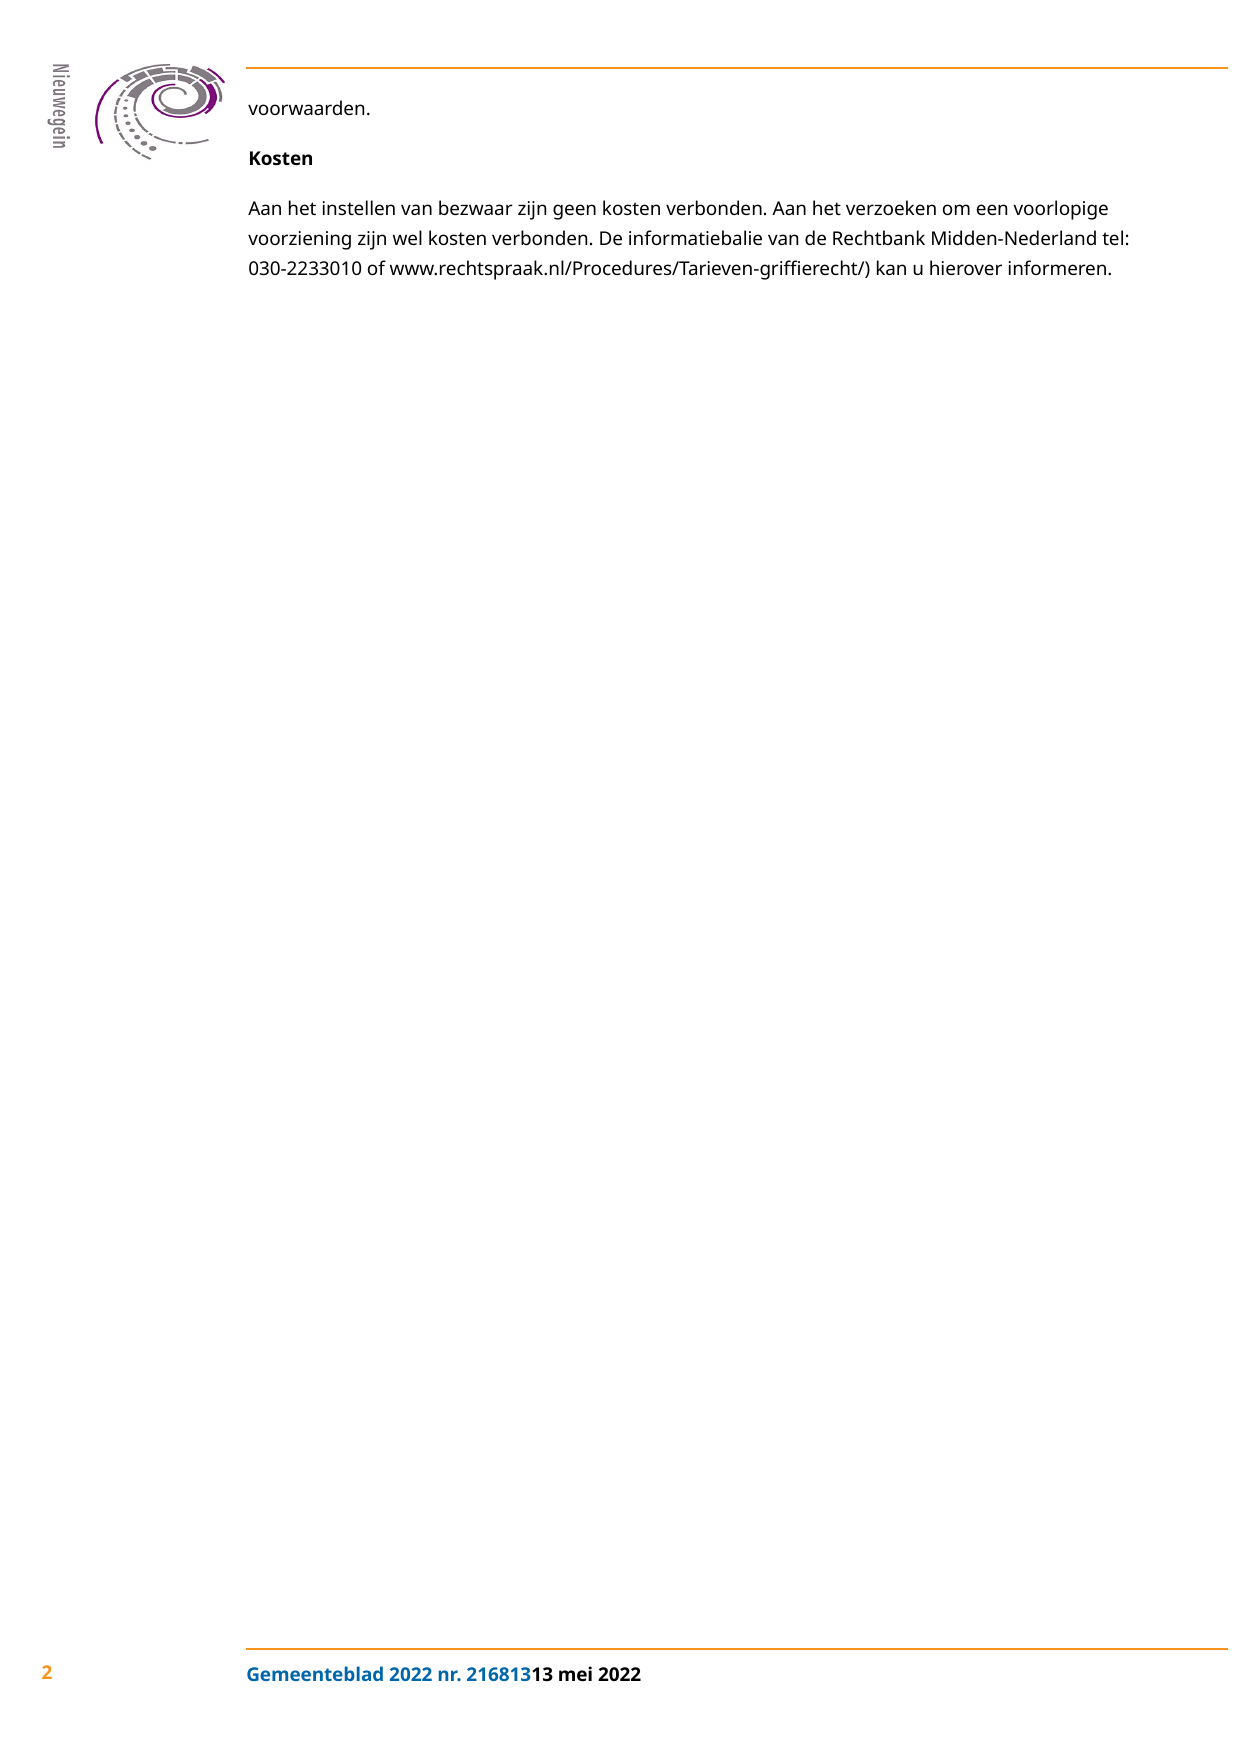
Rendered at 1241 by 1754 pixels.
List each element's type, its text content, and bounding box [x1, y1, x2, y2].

picture [41, 47, 231, 172]
text voorwaarden. [248, 95, 1152, 121]
text Kosten [248, 145, 1152, 171]
text Aan het instellen van bezwaar zijn geen kosten verbonden. Aan het verzoeken om een voorlopige voorziening zijn wel kosten verbonden. De informatiebalie van de Rechtbank Midden-Nederland tel: 030-2233010 of www.rechtspraak.nl/Procedures/Tarieven-griffierecht/) kan u hierover informeren. [248, 196, 1152, 281]
